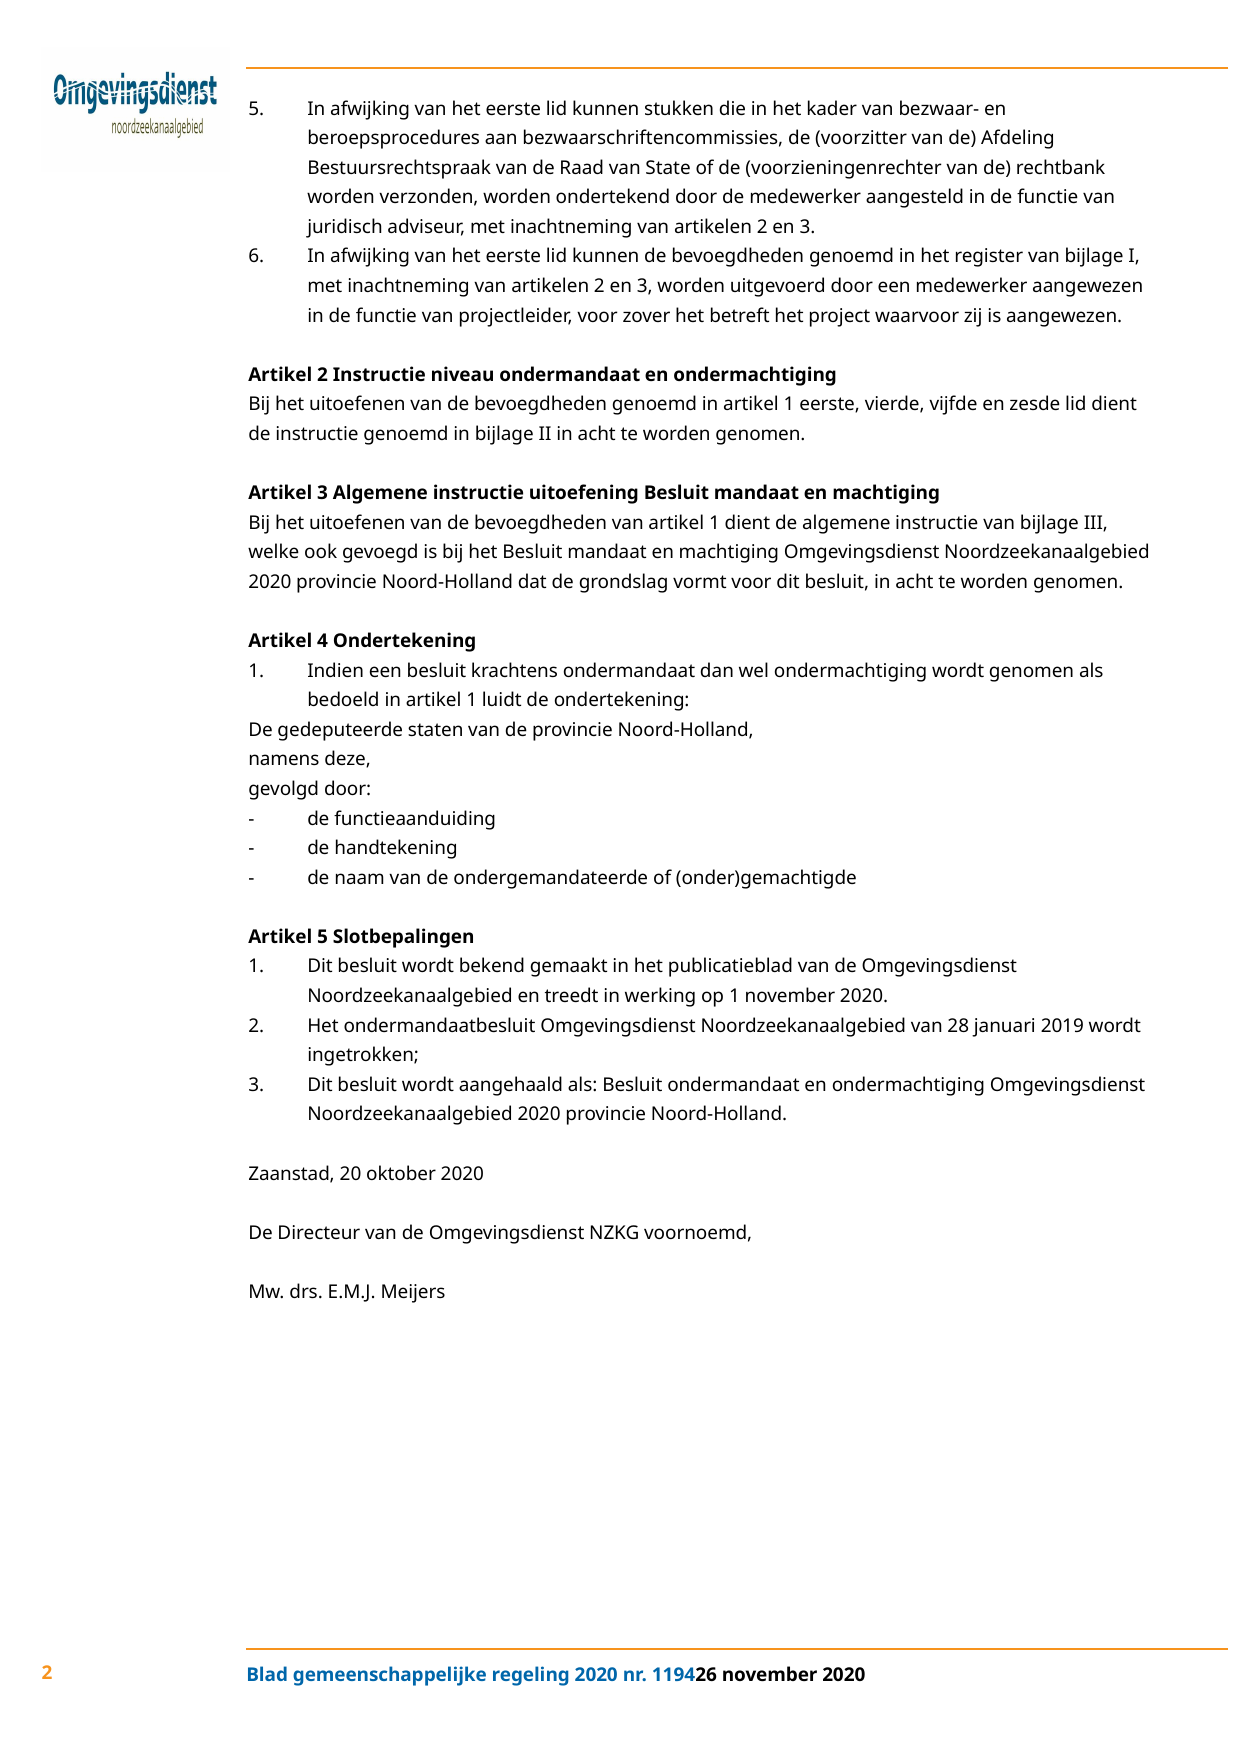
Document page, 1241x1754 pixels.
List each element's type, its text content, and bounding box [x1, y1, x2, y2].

text namens deze, [248, 746, 1152, 771]
text Zaanstad, 20 oktober 2020 [248, 1160, 1152, 1186]
list de functieaanduiding [248, 805, 1152, 831]
list Het ondermandaatbesluit Omgevingsdienst Noordzeekanaalgebied van 28 januari 2019 wordt ingetrokken; [248, 1012, 1152, 1067]
list Dit besluit wordt bekend gemaakt in het publicatieblad van de Omgevingsdienst Noordzeekanaalgebied en treedt in werking op 1 november 2020. [248, 953, 1152, 1008]
text Artikel 5 Slotbepalingen [248, 923, 1152, 949]
text Artikel 4 Ondertekening [248, 627, 1152, 653]
list de naam van de ondergemandateerde of (onder)gemachtigde [248, 864, 1152, 890]
text Bij het uitoefenen van de bevoegdheden genoemd in artikel 1 eerste, vierde, vijfde en zesde lid dient de instructie genoemd in bijlage II in acht te worden genomen. [248, 391, 1152, 446]
list de handtekening [248, 834, 1152, 860]
list In afwijking van het eerste lid kunnen stukken die in het kader van bezwaar- en beroepsprocedures aan bezwaarschriftencommissies, de (voorzitter van de) Afdeling Bestuursrechtspraak van de Raad van State of de (voorzieningenrechter van de) rechtbank worden verzonden, worden ondertekend door de medewerker aangesteld in de functie van juridisch adviseur, met inachtneming van artikelen 2 en 3. [248, 95, 1152, 239]
text De Directeur van de Omgevingsdienst NZKG voornoemd, [248, 1219, 1152, 1245]
list Indien een besluit krachtens ondermandaat dan wel ondermachtiging wordt genomen als bedoeld in artikel 1 luidt de ondertekening: [248, 657, 1152, 712]
text De gedeputeerde staten van de provincie Noord-Holland, [248, 716, 1152, 742]
text Mw. drs. E.M.J. Meijers [248, 1278, 1152, 1304]
list Dit besluit wordt aangehaald als: Besluit ondermandaat en ondermachtiging Omgevingsdienst Noordzeekanaalgebied 2020 provincie Noord-Holland. [248, 1071, 1152, 1126]
text Artikel 2 Instructie niveau ondermandaat en ondermachtiging [248, 361, 1152, 387]
text Artikel 3 Algemene instructie uitoefening Besluit mandaat en machtiging [248, 479, 1152, 505]
text gevolgd door: [248, 775, 1152, 801]
list In afwijking van het eerste lid kunnen de bevoegdheden genoemd in het register van bijlage I, met inachtneming van artikelen 2 en 3, worden uitgevoerd door een medewerker aangewezen in de functie van projectleider, voor zover het betreft het project waarvoor zij is aangewezen. [248, 243, 1152, 328]
text Bij het uitoefenen van de bevoegdheden van artikel 1 dient de algemene instructie van bijlage III, welke ook gevoegd is bij het Besluit mandaat en machtiging Omgevingsdienst Noordzeekanaalgebied 2020 provincie Noord-Holland dat de grondslag vormt voor dit besluit, in acht te worden genomen. [248, 509, 1152, 594]
picture [41, 47, 231, 172]
